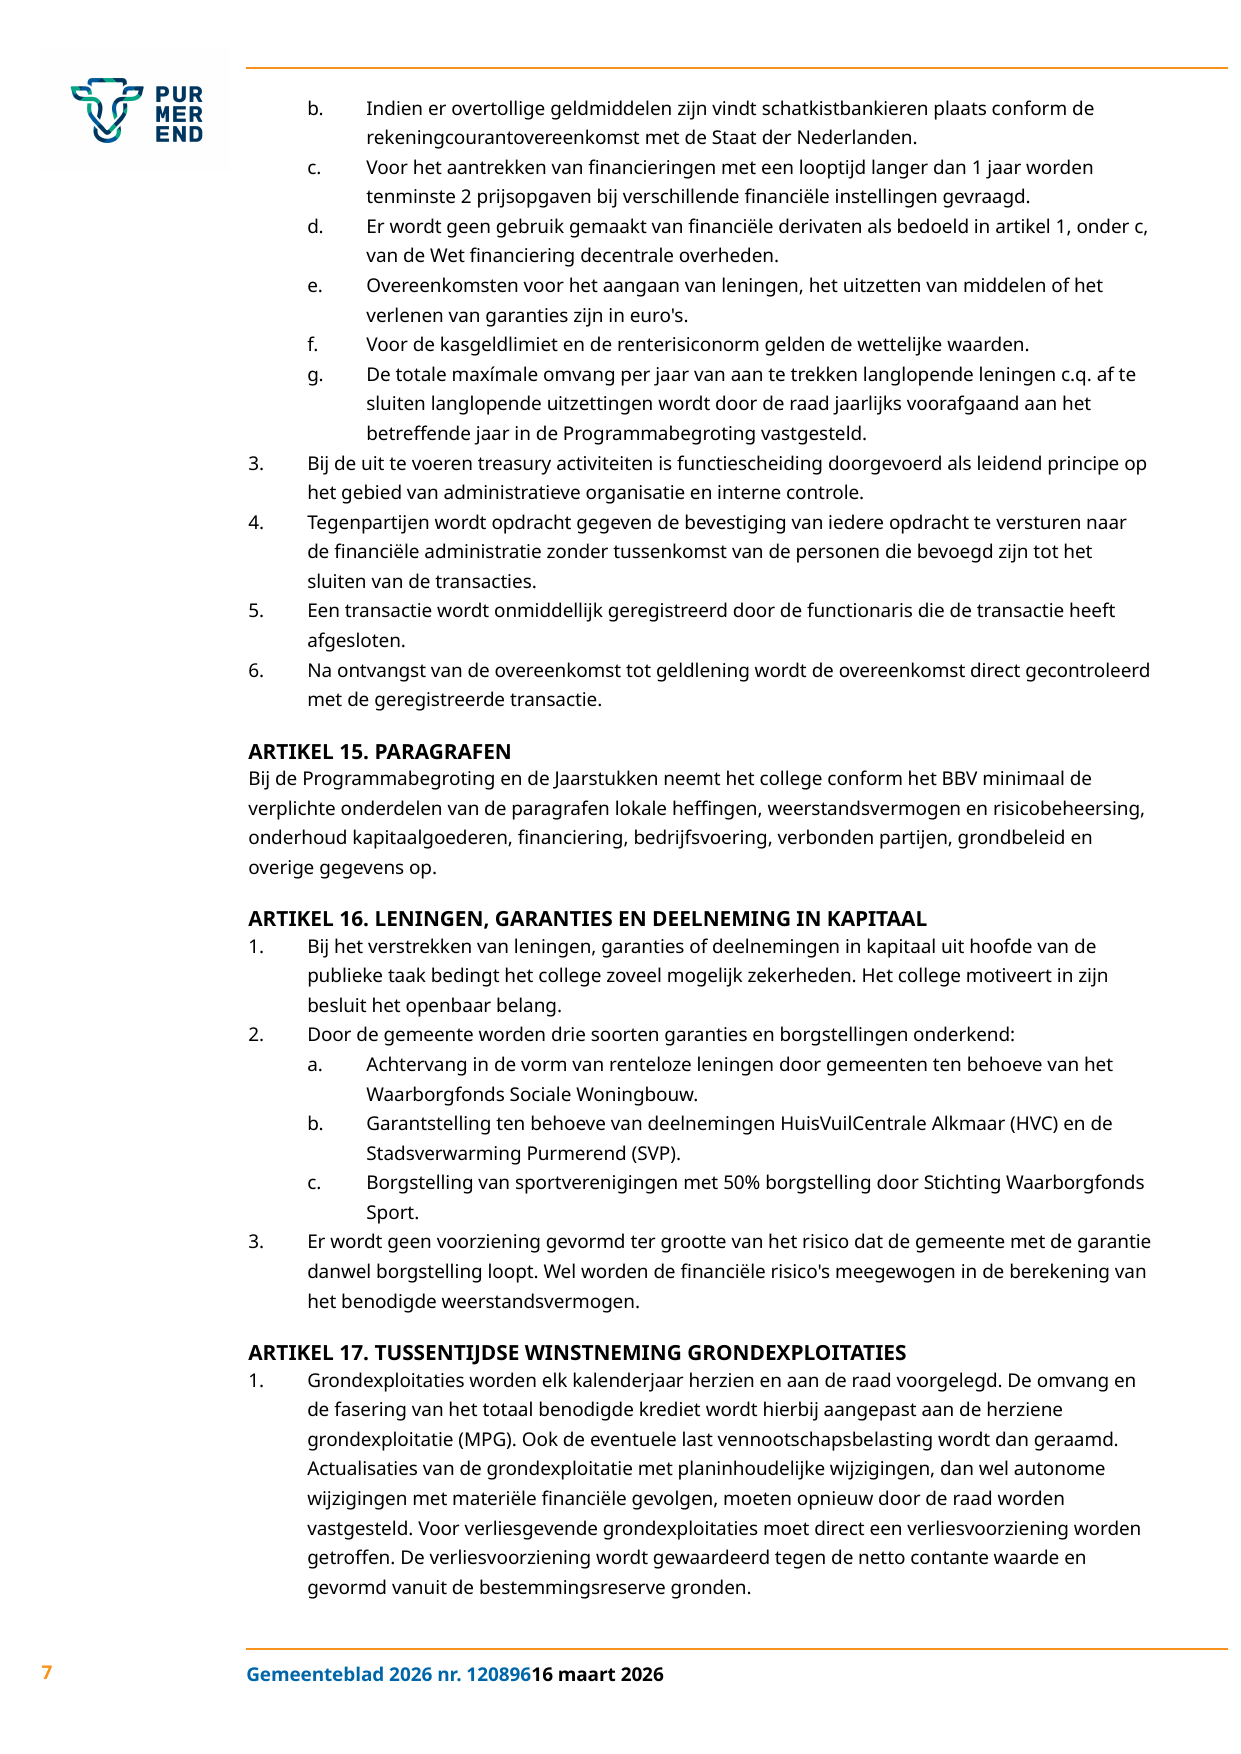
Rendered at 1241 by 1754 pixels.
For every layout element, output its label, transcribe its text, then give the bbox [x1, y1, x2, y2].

list Voor het aantrekken van financieringen met een looptijd langer dan 1 jaar worden tenminste 2 prijsopgaven bij verschillende financiële instellingen gevraagd. [307, 154, 1152, 209]
text ARTIKEL 17. TUSSENTIJDSE WINSTNEMING GRONDEXPLOITATIES [248, 1338, 1152, 1367]
list Borgstelling van sportverenigingen met 50% borgstelling door Stichting Waarborgfonds Sport. [307, 1169, 1152, 1225]
list Bij het verstrekken van leningen, garanties of deelnemingen in kapitaal uit hoofde van de publieke taak bedingt het college zoveel mogelijk zekerheden. Het college motiveert in zijn besluit het openbaar belang. [248, 933, 1152, 1018]
list Er wordt geen gebruik gemaakt van financiële derivaten als bedoeld in artikel 1, onder c, van de Wet financiering decentrale overheden. [307, 213, 1152, 268]
list Door de gemeente worden drie soorten garanties en borgstellingen onderkend: [248, 1022, 1152, 1047]
list De totale maxímale omvang per jaar van aan te trekken langlopende leningen c.q. af te sluiten langlopende uitzettingen wordt door de raad jaarlijks voorafgaand aan het betreffende jaar in de Programmabegroting vastgesteld. [307, 361, 1152, 446]
list Na ontvangst van de overeenkomst tot geldlening wordt de overeenkomst direct gecontroleerd met de geregistreerde transactie. [248, 657, 1152, 712]
list Een transactie wordt onmiddellijk geregistreerd door de functionaris die de transactie heeft afgesloten. [248, 598, 1152, 653]
text ARTIKEL 15. PARAGRAFEN [248, 737, 1152, 765]
picture [41, 47, 231, 172]
text ARTIKEL 16. LENINGEN, GARANTIES EN DEELNEMING IN KAPITAAL [248, 904, 1152, 933]
list Overeenkomsten voor het aangaan van leningen, het uitzetten van middelen of het verlenen van garanties zijn in euro's. [307, 272, 1152, 328]
list Grondexploitaties worden elk kalenderjaar herzien en aan de raad voorgelegd. De omvang en de fasering van het totaal benodigde krediet wordt hierbij aangepast aan de herziene grondexploitatie (MPG). Ook de eventuele last vennootschapsbelasting wordt dan geraamd. Actualisaties van de grondexploitatie met planinhoudelijke wijzigingen, dan wel autonome wijzigingen met materiële financiële gevolgen, moeten opnieuw door de raad worden vastgesteld. Voor verliesgevende grondexploitaties moet direct een verliesvoorziening worden getroffen. De verliesvoorziening wordt gewaardeerd tegen de netto contante waarde en gevormd vanuit de bestemmingsreserve gronden. [248, 1367, 1152, 1599]
list Voor de kasgeldlimiet en de renterisiconorm gelden de wettelijke waarden. [307, 331, 1152, 357]
list Indien er overtollige geldmiddelen zijn vindt schatkistbankieren plaats conform de rekeningcourantovereenkomst met de Staat der Nederlanden. [307, 95, 1152, 150]
list Bij de uit te voeren treasury activiteiten is functiescheiding doorgevoerd als leidend principe op het gebied van administratieve organisatie en interne controle. [248, 450, 1152, 505]
list Garantstelling ten behoeve van deelnemingen HuisVuilCentrale Alkmaar (HVC) en de Stadsverwarming Purmerend (SVP). [307, 1110, 1152, 1166]
list Tegenpartijen wordt opdracht gegeven de bevestiging van iedere opdracht te versturen naar de financiële administratie zonder tussenkomst van de personen die bevoegd zijn tot het sluiten van de transacties. [248, 509, 1152, 594]
text Bij de Programmabegroting en de Jaarstukken neemt het college conform het BBV minimaal de verplichte onderdelen van de paragrafen lokale heffingen, weerstandsvermogen en risicobeheersing, onderhoud kapitaalgoederen, financiering, bedrijfsvoering, verbonden partijen, grondbeleid en overige gegevens op. [248, 765, 1152, 880]
list Er wordt geen voorziening gevormd ter grootte van het risico dat de gemeente met de garantie danwel borgstelling loopt. Wel worden de financiële risico's meegewogen in de berekening van het benodigde weerstandsvermogen. [248, 1229, 1152, 1314]
list Achtervang in de vorm van renteloze leningen door gemeenten ten behoeve van het Waarborgfonds Sociale Woningbouw. [307, 1051, 1152, 1107]
